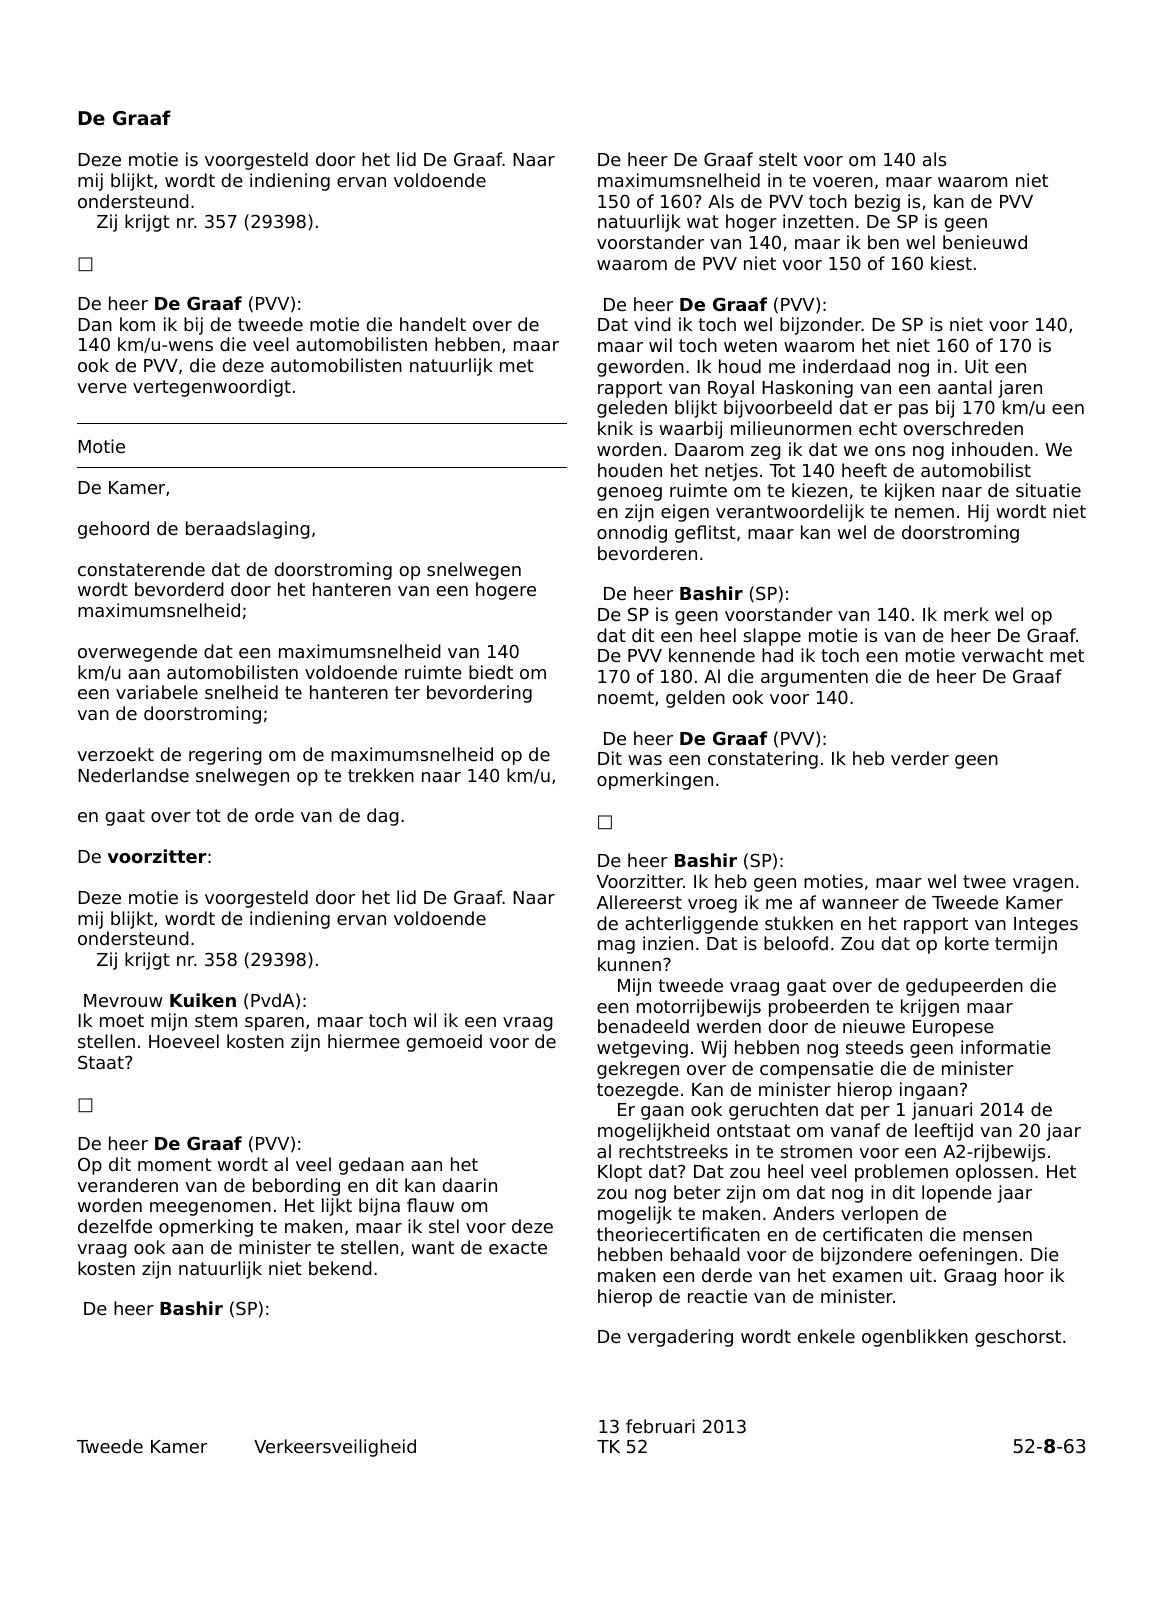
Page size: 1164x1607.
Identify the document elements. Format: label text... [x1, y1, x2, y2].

text Voorzitter. Ik heb geen moties, maar wel twee vragen. Allereerst vroeg ik me af wanneer de Tweede Kamer de achterliggende stukken en het rapport van Integes mag inzien. Dat is beloofd. Zou dat op korte termijn kunnen? [596, 872, 1087, 976]
text De SP is geen voorstander van 140. Ik merk wel op dat dit een heel slappe motie is van de heer De Graaf. De PVV kennende had ik toch een motie verwacht met 170 of 180. Al die argumenten die de heer De Graaf noemt, gelden ook voor 140. [596, 605, 1087, 708]
text De heer De Graaf (PVV): [596, 728, 1087, 749]
text De heer De Graaf (PVV): [77, 1134, 567, 1155]
text De Kamer, [77, 478, 567, 499]
text De heer De Graaf (PVV): [596, 294, 1087, 315]
text Er gaan ook geruchten dat per 1 januari 2014 de mogelijkheid ontstaat om vanaf de leeftijd van 20 jaar al rechtstreeks in te stromen voor een A2-rijbewijs. Klopt dat? Dat zou heel veel problemen oplossen. Het zou nog beter zijn om dat nog in dit lopende jaar mogelijk te maken. Anders verlopen de theoriecertificaten en de certificaten die mensen hebben behaald voor de bijzondere oefeningen. Die maken een derde van het examen uit. Graag hoor ik hierop de reactie van de minister. [596, 1100, 1087, 1307]
text Ik moet mijn stem sparen, maar toch wil ik een vraag stellen. Hoeveel kosten zijn hiermee gemoeid voor de Staat? [77, 1011, 567, 1073]
text Zij krijgt nr. 358 (29398). [77, 950, 567, 971]
text □ [77, 1093, 567, 1114]
text □ [77, 253, 567, 274]
text en gaat over tot de orde van de dag. [77, 806, 567, 827]
text □ [596, 811, 1087, 831]
text Motie [77, 437, 567, 458]
text De heer De Graaf stelt voor om 140 als maximumsnelheid in te voeren, maar waarom niet 150 of 160? Als de PVV toch bezig is, kan de PVV natuurlijk wat hoger inzetten. De SP is geen voorstander van 140, maar ik ben wel benieuwd waarom de PVV niet voor 150 of 160 kiest. [596, 150, 1087, 274]
text De voorzitter: [77, 847, 567, 868]
text overwegende dat een maximumsnelheid van 140 km/u aan automobilisten voldoende ruimte biedt om een variabele snelheid te hanteren ter bevordering van de doorstroming; [77, 642, 567, 725]
text De vergadering wordt enkele ogenblikken geschorst. [596, 1327, 1087, 1348]
text De heer Bashir (SP): [77, 1299, 567, 1320]
text De heer Bashir (SP): [596, 584, 1087, 605]
text Deze motie is voorgesteld door het lid De Graaf. Naar mij blijkt, wordt de indiening ervan voldoende ondersteund. [77, 888, 567, 950]
text gehoord de beraadslaging, [77, 519, 567, 539]
text Mijn tweede vraag gaat over de gedupeerden die een motorrijbewijs probeerden te krijgen maar benadeeld werden door de nieuwe Europese wetgeving. Wij hebben nog steeds geen informatie gekregen over de compensatie die de minister toezegde. Kan de minister hierop ingaan? [596, 976, 1087, 1100]
text Dat vind ik toch wel bijzonder. De SP is niet voor 140, maar wil toch weten waarom het niet 160 of 170 is geworden. Ik houd me inderdaad nog in. Uit een rapport van Royal Haskoning van een aantal jaren geleden blijkt bijvoorbeeld dat er pas bij 170 km/u een knik is waarbij milieunormen echt overschreden worden. Daarom zeg ik dat we ons nog inhouden. We houden het netjes. Tot 140 heeft de automobilist genoeg ruimte om te kiezen, te kijken naar de situatie en zijn eigen verantwoordelijk te nemen. Hij wordt niet onnodig geflitst, maar kan wel de doorstroming bevorderen. [596, 315, 1087, 564]
text Mevrouw Kuiken (PvdA): [77, 991, 567, 1011]
text De heer De Graaf (PVV): [77, 294, 567, 314]
text Dit was een constatering. Ik heb verder geen opmerkingen. [596, 749, 1087, 791]
text constaterende dat de doorstroming op snelwegen wordt bevorderd door het hanteren van een hogere maximumsnelheid; [77, 559, 567, 622]
text Deze motie is voorgesteld door het lid De Graaf. Naar mij blijkt, wordt de indiening ervan voldoende ondersteund. [77, 150, 567, 212]
text Zij krijgt nr. 357 (29398). [77, 212, 567, 233]
text Dan kom ik bij de tweede motie die handelt over de 140 km/u-wens die veel automobilisten hebben, maar ook de PVV, die deze automobilisten natuurlijk met verve vertegenwoordigt. [77, 314, 567, 397]
text verzoekt de regering om de maximumsnelheid op de Nederlandse snelwegen op te trekken naar 140 km/u, [77, 745, 567, 786]
text De heer Bashir (SP): [596, 851, 1087, 872]
text Op dit moment wordt al veel gedaan aan het veranderen van de bebording en dit kan daarin worden meegenomen. Het lijkt bijna flauw om dezelfde opmerking te maken, maar ik stel voor deze vraag ook aan de minister te stellen, want de exacte kosten zijn natuurlijk niet bekend. [77, 1155, 567, 1279]
